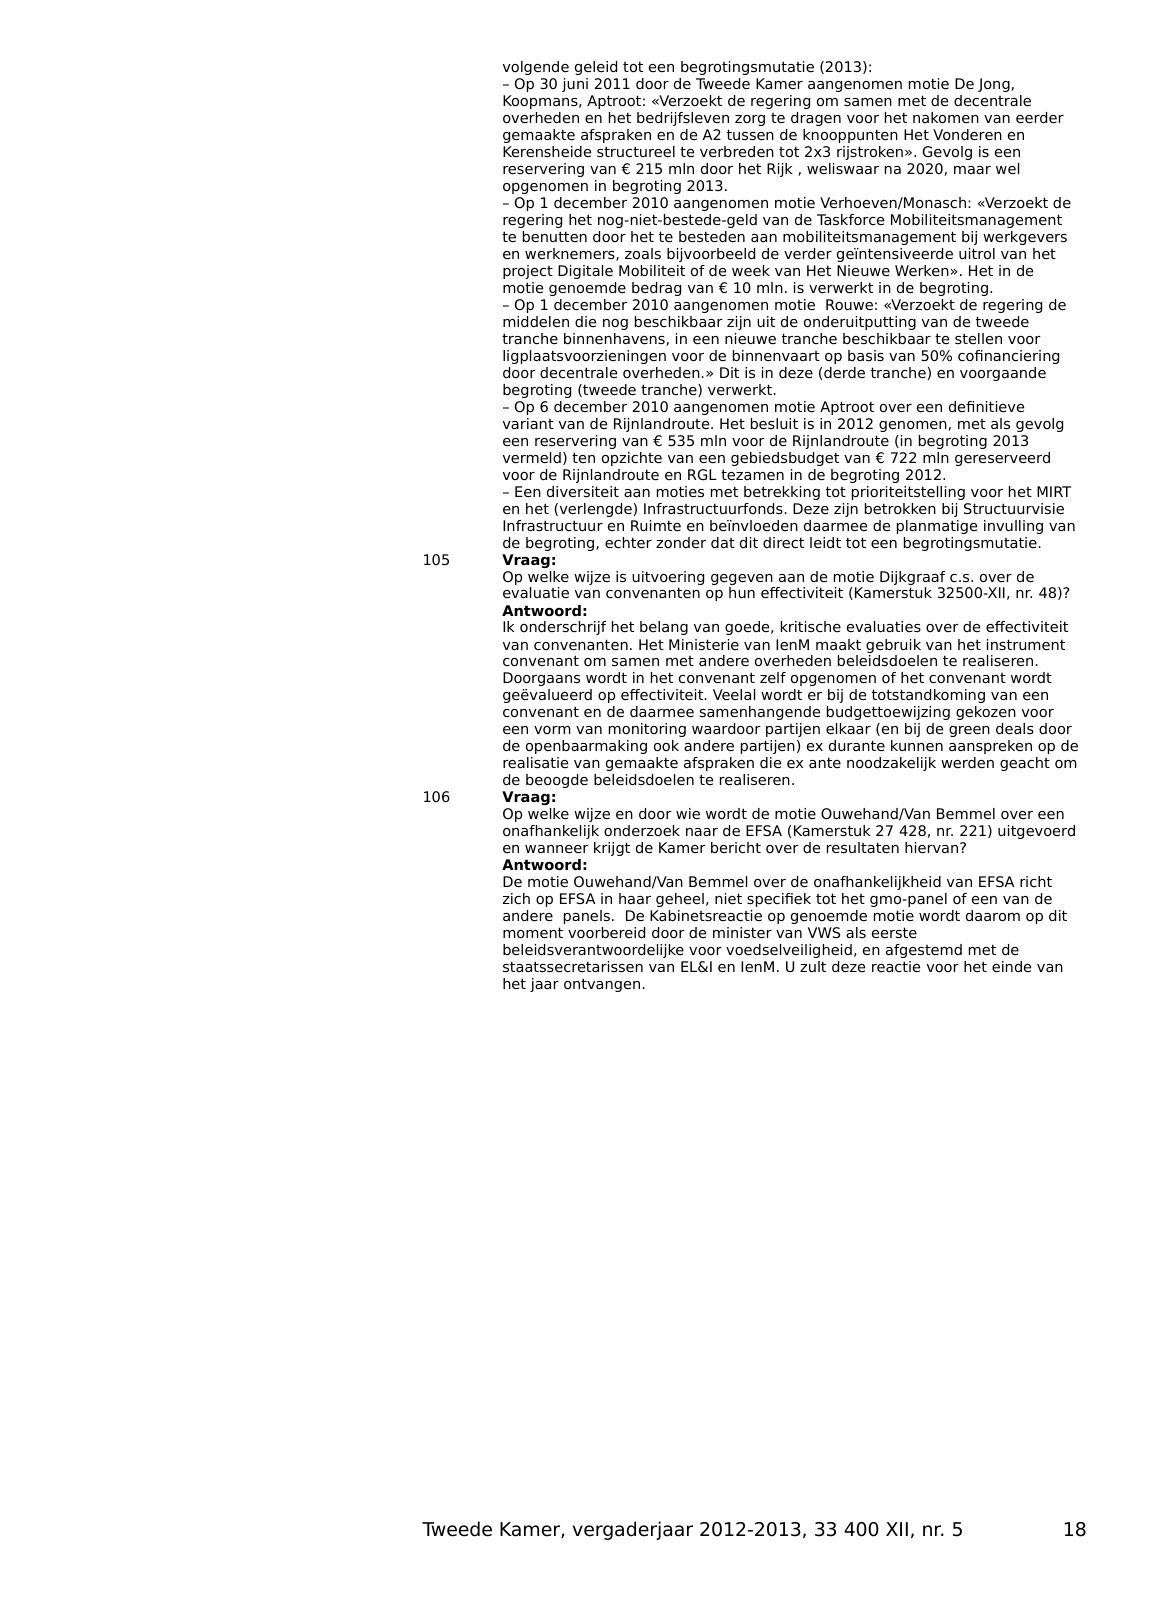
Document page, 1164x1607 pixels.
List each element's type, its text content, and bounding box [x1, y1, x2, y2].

table_cell 105 [422, 551, 496, 789]
table_cell 106 [422, 789, 496, 993]
table_cell volgende geleid tot een begrotingsmutatie (2013): – Op 30 juni 2011 door de Tweede Kamer aangenomen motie De Jong, Koopmans, Aptroot: «Verzoekt de regering om samen met de decentrale overheden en het bedrijfsleven zorg te dragen voor het nakomen van eerder gemaakte afspraken en de A2 tussen de knooppunten Het Vonderen en Kerensheide structureel te verbreden tot 2x3 rijstroken». Gevolg is een reservering van € 215 mln door het Rijk , weliswaar na 2020, maar wel opgenomen in begroting 2013. – Op 1 december 2010 aangenomen motie Verhoeven/Monasch: «Verzoekt de regering het nog-niet-bestede-geld van de Taskforce Mobiliteitsmanagement te benutten door het te besteden aan mobiliteitsmanagement bij werkgevers en werknemers, zoals bijvoorbeeld de verder geïntensiveerde uitrol van het project Digitale Mobiliteit of de week van Het Nieuwe Werken». Het in de motie genoemde bedrag van € 10 mln. is verwerkt in de begroting. – Op 1 december 2010 aangenomen motie Rouwe: «Verzoekt de regering de middelen die nog beschikbaar zijn uit de onderuitputting van de tweede tranche binnenhavens, in een nieuwe tranche beschikbaar te stellen voor ligplaatsvoorzieningen voor de binnenvaart op basis van 50% cofinanciering door decentrale overheden.» Dit is in deze (derde tranche) en voorgaande begroting (tweede tranche) verwerkt. [496, 59, 1087, 399]
table_cell Vraag: Op welke wijze en door wie wordt de motie Ouwehand/Van Bemmel over een onafhankelijk onderzoek naar de EFSA (Kamerstuk 27 428, nr. 221) uitgevoerd en wanneer krijgt de Kamer bericht over de resultaten hiervan? Antwoord: De motie Ouwehand/Van Bemmel over de onafhankelijkheid van EFSA richt zich op EFSA in haar geheel, niet specifiek tot het gmo-panel of een van de andere panels. De Kabinetsreactie op genoemde motie wordt daarom op dit moment voorbereid door de minister van VWS als eerste beleidsverantwoordelijke voor voedselveiligheid, en afgestemd met de staatssecretarissen van EL&I en IenM. U zult deze reactie voor het einde van het jaar ontvangen. [496, 789, 1087, 993]
table_cell [422, 399, 496, 551]
table_cell – Op 6 december 2010 aangenomen motie Aptroot over een definitieve variant van de Rijnlandroute. Het besluit is in 2012 genomen, met als gevolg een reservering van € 535 mln voor de Rijnlandroute (in begroting 2013 vermeld) ten opzichte van een gebiedsbudget van € 722 mln gereserveerd voor de Rijnlandroute en RGL tezamen in de begroting 2012. – Een diversiteit aan moties met betrekking tot prioriteitstelling voor het MIRT en het (verlengde) Infrastructuurfonds. Deze zijn betrokken bij Structuurvisie Infrastructuur en Ruimte en beïnvloeden daarmee de planmatige invulling van de begroting, echter zonder dat dit direct leidt tot een begrotingsmutatie. [496, 399, 1087, 551]
table_cell [422, 59, 496, 399]
table_cell Vraag: Op welke wijze is uitvoering gegeven aan de motie Dijkgraaf c.s. over de evaluatie van convenanten op hun effectiviteit (Kamerstuk 32500-XII, nr. 48)? Antwoord: Ik onderschrijf het belang van goede, kritische evaluaties over de effectiviteit van convenanten. Het Ministerie van IenM maakt gebruik van het instrument convenant om samen met andere overheden beleidsdoelen te realiseren. Doorgaans wordt in het convenant zelf opgenomen of het convenant wordt geëvalueerd op effectiviteit. Veelal wordt er bij de totstandkoming van een convenant en de daarmee samenhangende budgettoewijzing gekozen voor een vorm van monitoring waardoor partijen elkaar (en bij de green deals door de openbaarmaking ook andere partijen) ex durante kunnen aanspreken op de realisatie van gemaakte afspraken die ex ante noodzakelijk werden geacht om de beoogde beleidsdoelen te realiseren. [496, 551, 1087, 789]
